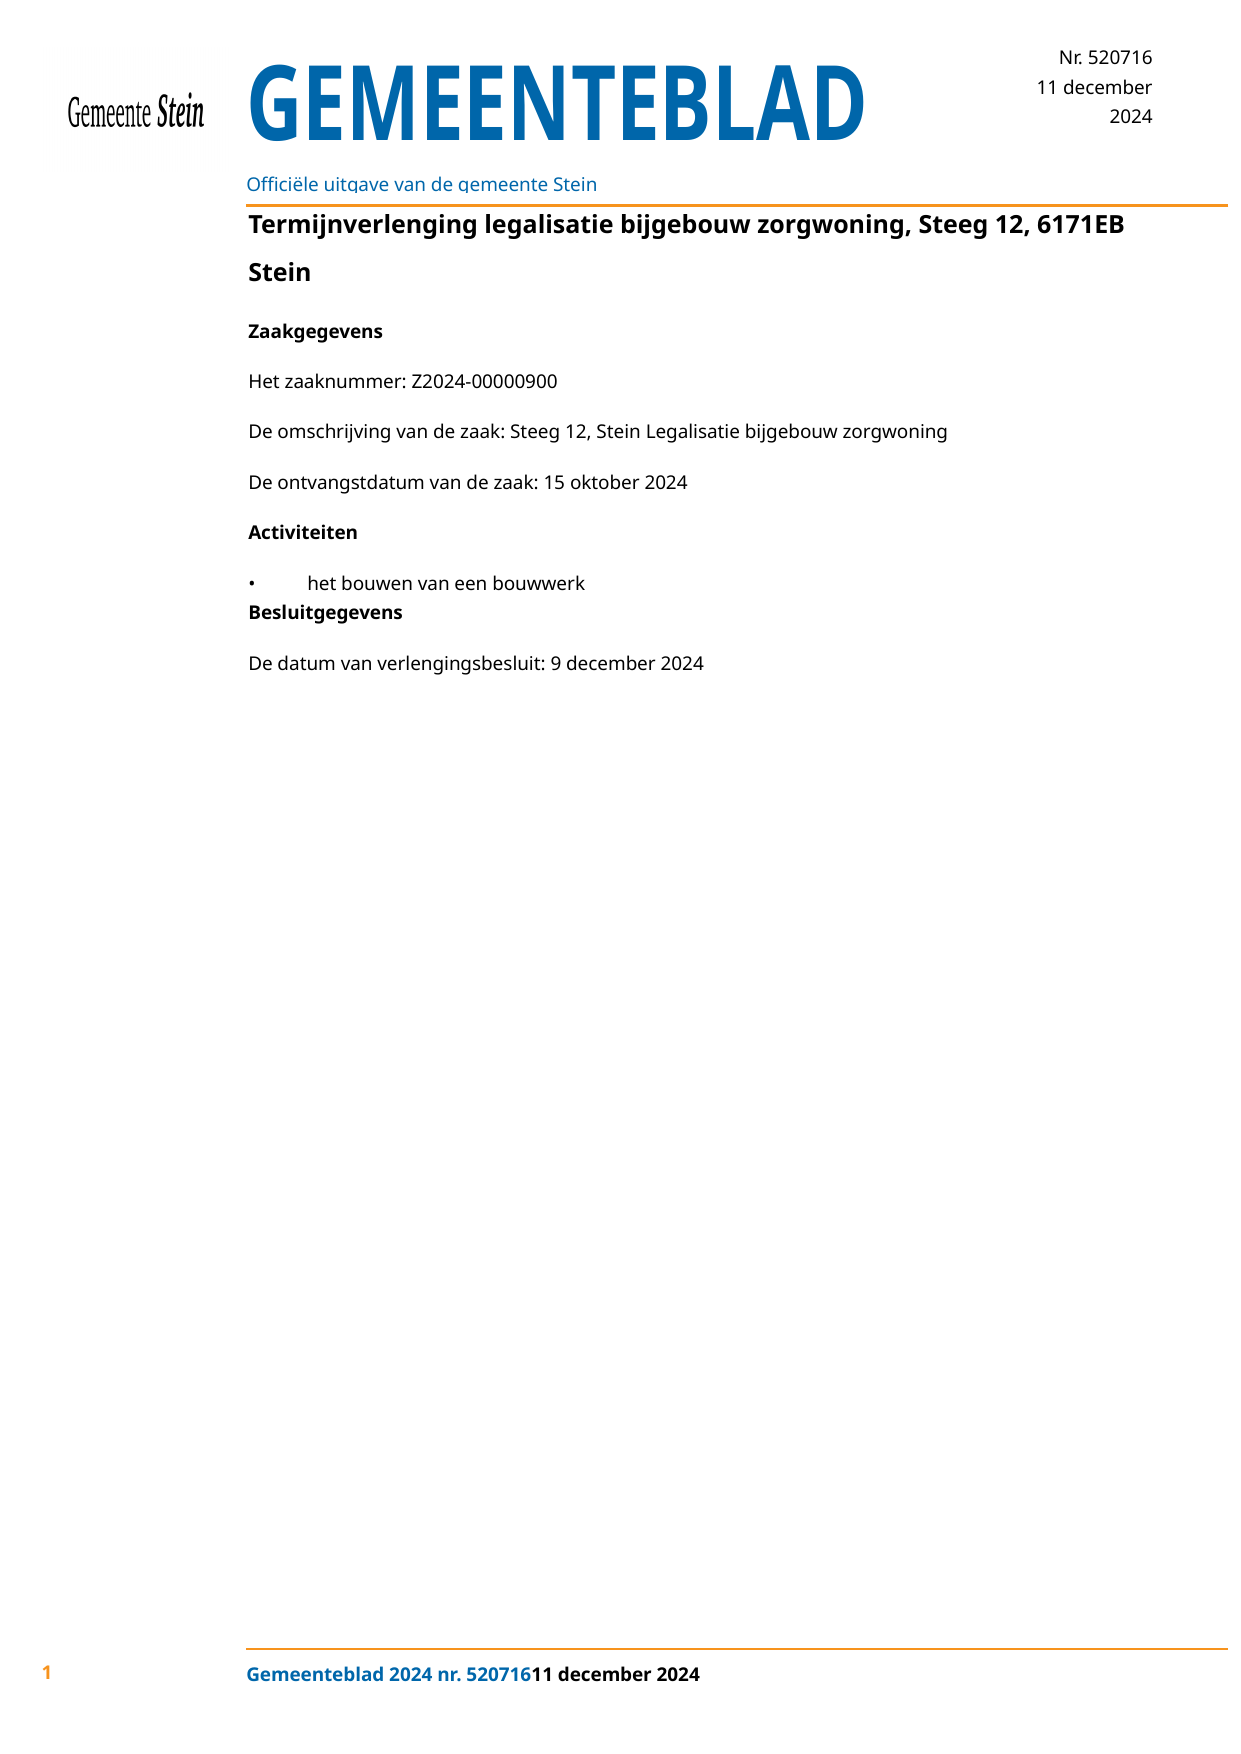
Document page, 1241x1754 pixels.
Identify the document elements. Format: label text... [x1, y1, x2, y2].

picture [41, 47, 231, 172]
text De ontvangstdatum van de zaak: 15 oktober 2024 [248, 469, 1152, 495]
text De omschrijving van de zaak: Steeg 12, Stein Legalisatie bijgebouw zorgwoning [248, 419, 1152, 444]
text Het zaaknummer: Z2024-00000900 [248, 368, 1152, 394]
text Activiteiten [248, 519, 1152, 545]
text Termijnverlenging legalisatie bijgebouw zorgwoning, Steeg 12, 6171EB Stein [248, 207, 1152, 288]
text Zaakgegevens [248, 318, 1152, 344]
list het bouwen van een bouwwerk [248, 570, 1152, 596]
text De datum van verlengingsbesluit: 9 december 2024 [248, 650, 1152, 676]
text Besluitgegevens [248, 599, 1152, 625]
